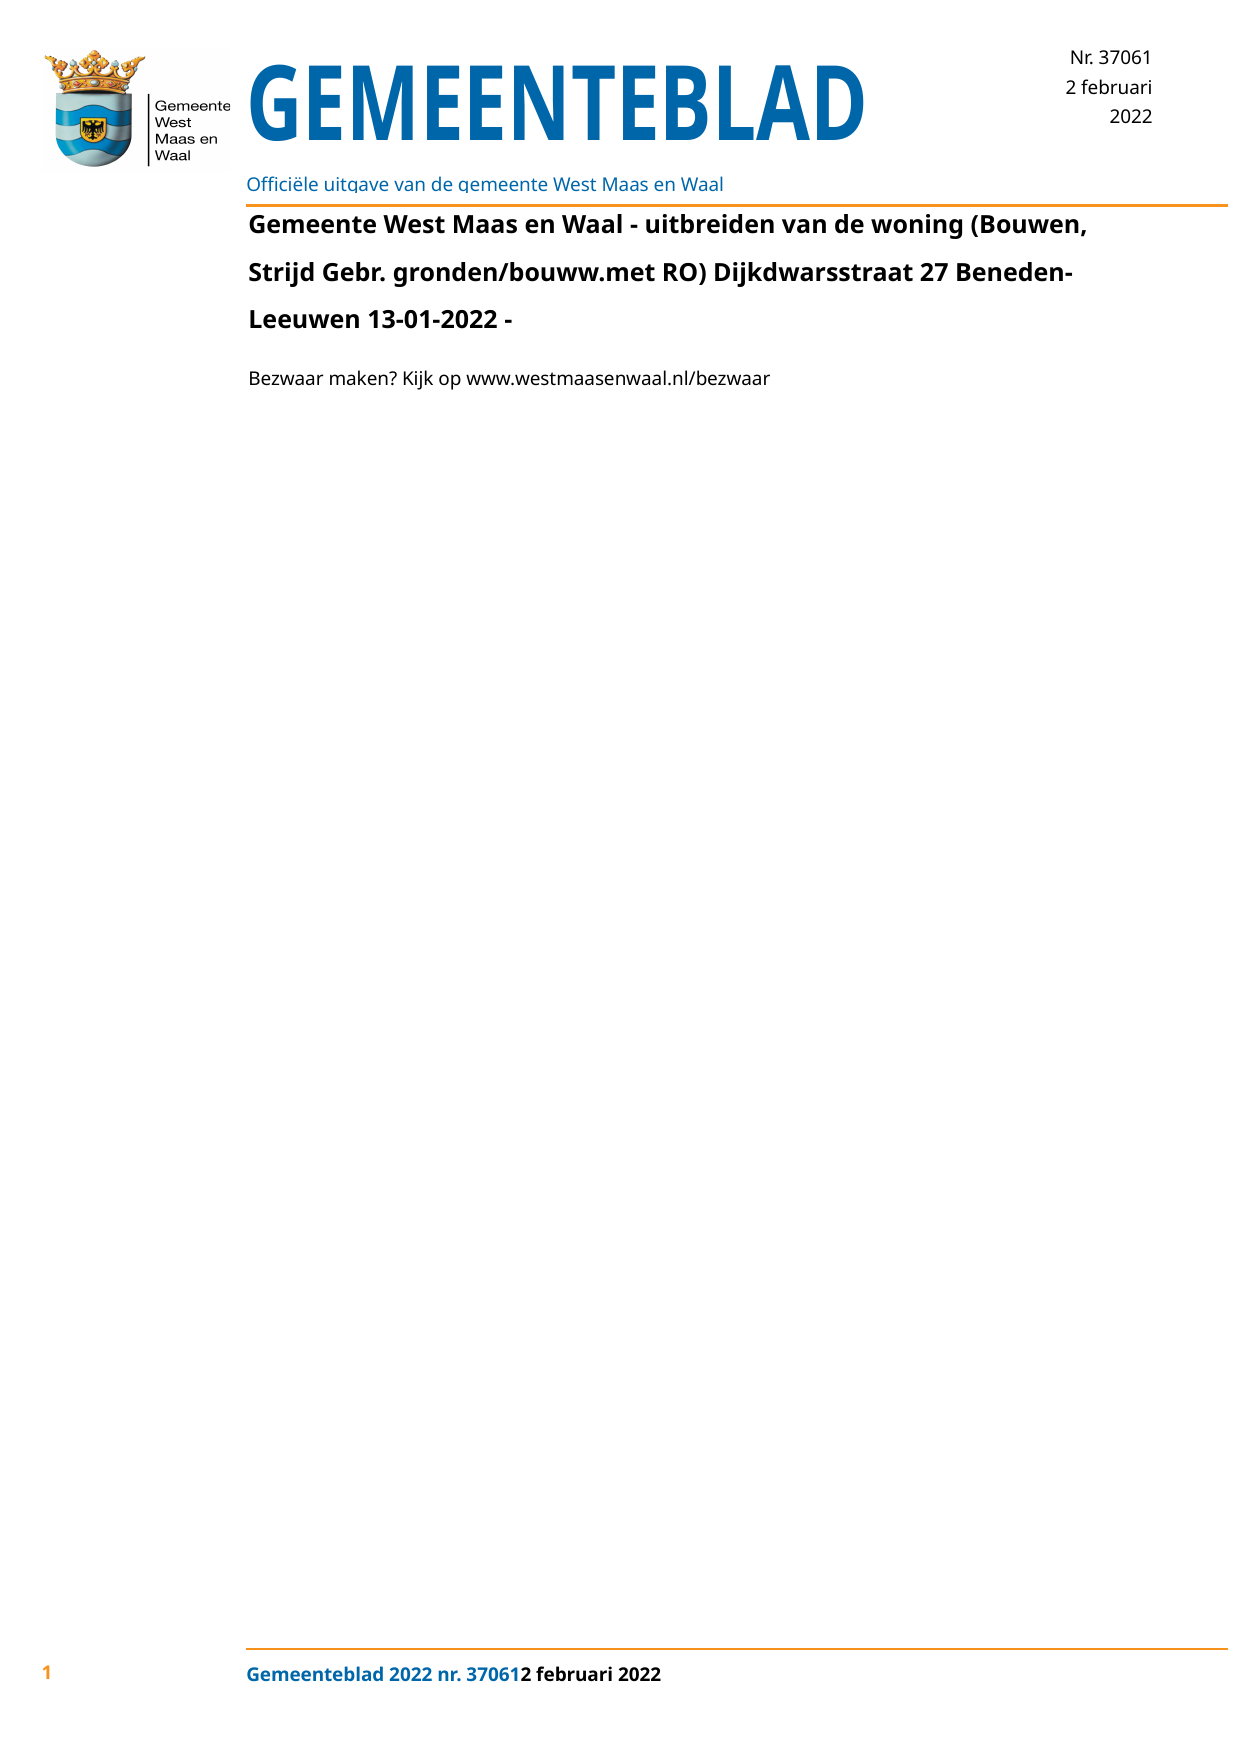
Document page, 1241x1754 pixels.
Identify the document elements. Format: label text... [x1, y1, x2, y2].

text Bezwaar maken? Kijk op www.westmaasenwaal.nl/bezwaar [248, 366, 1152, 391]
picture [41, 47, 231, 172]
text Gemeente West Maas en Waal - uitbreiden van de woning (Bouwen, Strijd Gebr. gronden/bouww.met RO) Dijkdwarsstraat 27 Beneden-Leeuwen 13-01-2022 - [248, 207, 1152, 336]
